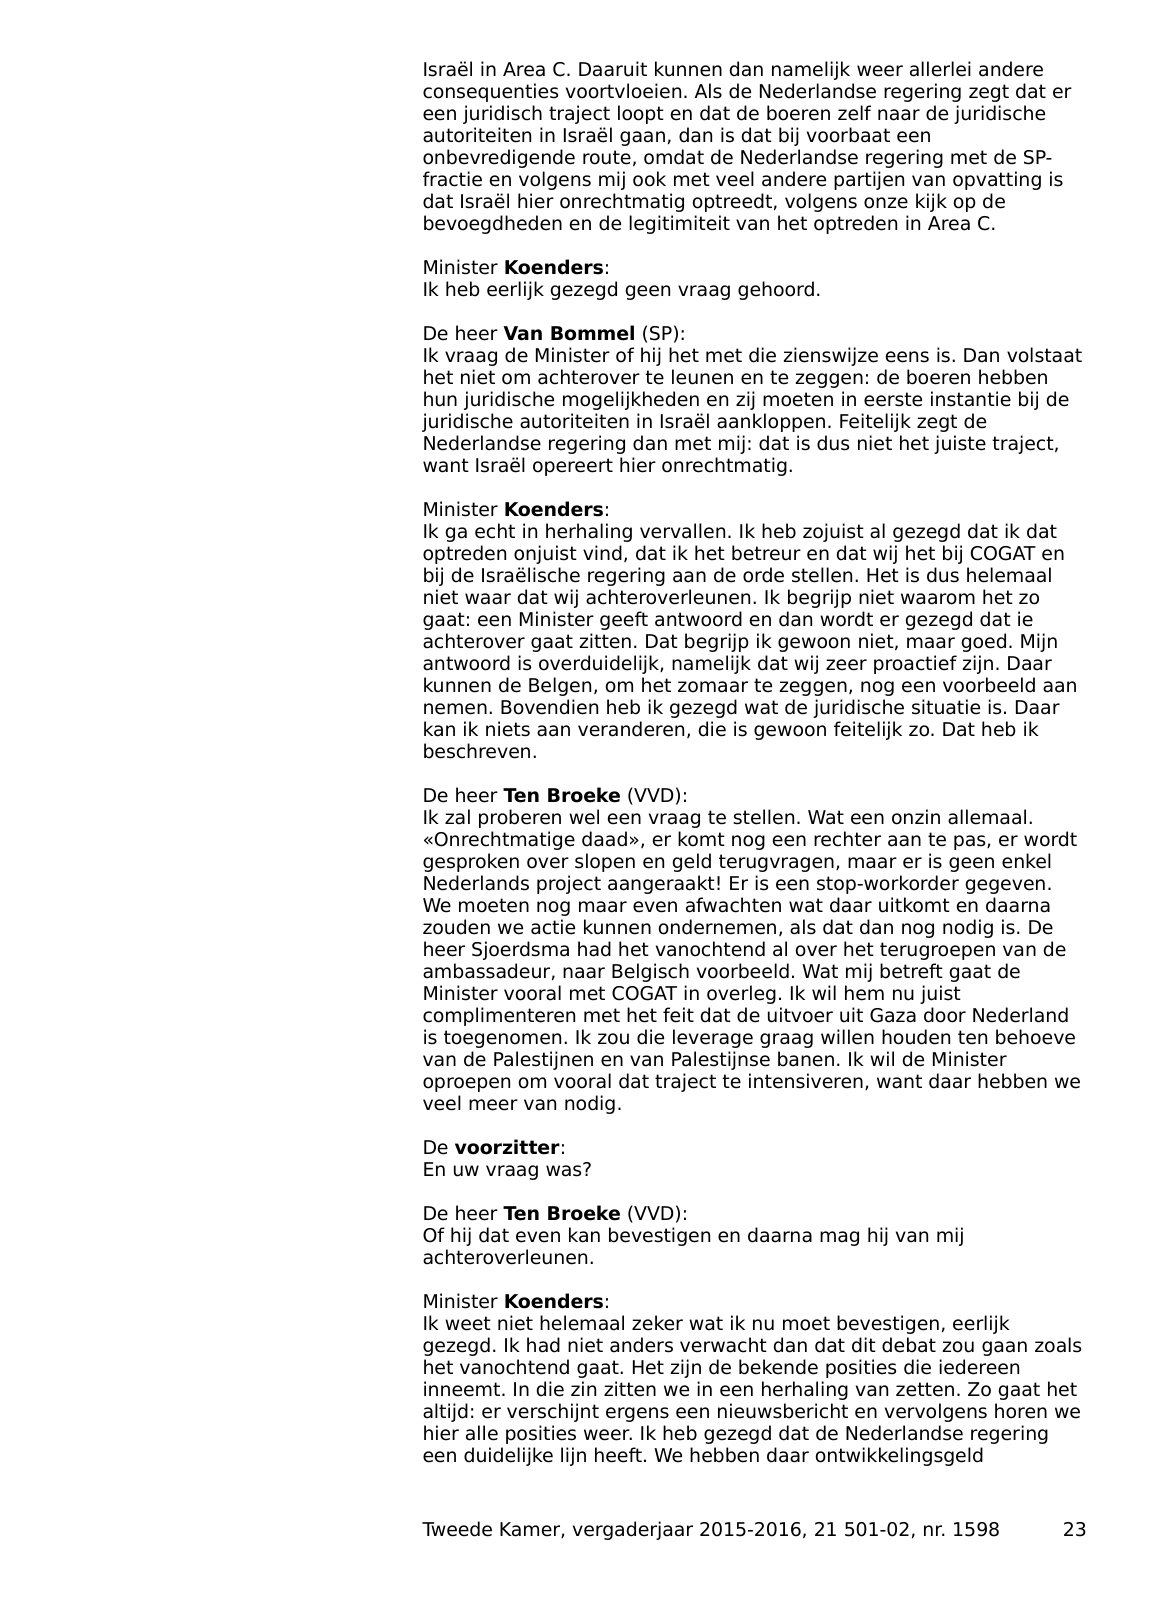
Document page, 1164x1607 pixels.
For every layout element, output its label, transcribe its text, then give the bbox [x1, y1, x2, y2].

text Minister Koenders: [422, 499, 1087, 521]
text Ik zal proberen wel een vraag te stellen. Wat een onzin allemaal. «Onrechtmatige daad», er komt nog een rechter aan te pas, er wordt gesproken over slopen en geld terugvragen, maar er is geen enkel Nederlands project aangeraakt! Er is een stop-workorder gegeven. We moeten nog maar even afwachten wat daar uitkomt en daarna zouden we actie kunnen ondernemen, als dat dan nog nodig is. De heer Sjoerdsma had het vanochtend al over het terugroepen van de ambassadeur, naar Belgisch voorbeeld. Wat mij betreft gaat de Minister vooral met COGAT in overleg. Ik wil hem nu juist complimenteren met het feit dat de uitvoer uit Gaza door Nederland is toegenomen. Ik zou die leverage graag willen houden ten behoeve van de Palestijnen en van Palestijnse banen. Ik wil de Minister oproepen om vooral dat traject te intensiveren, want daar hebben we veel meer van nodig. [422, 807, 1087, 1115]
text Minister Koenders: [422, 1291, 1087, 1313]
text Israël in Area C. Daaruit kunnen dan namelijk weer allerlei andere consequenties voortvloeien. Als de Nederlandse regering zegt dat er een juridisch traject loopt en dat de boeren zelf naar de juridische autoriteiten in Israël gaan, dan is dat bij voorbaat een onbevredigende route, omdat de Nederlandse regering met de SP-fractie en volgens mij ook met veel andere partijen van opvatting is dat Israël hier onrechtmatig optreedt, volgens onze kijk op de bevoegdheden en de legitimiteit van het optreden in Area C. [422, 59, 1087, 235]
text En uw vraag was? [422, 1159, 1087, 1181]
text Of hij dat even kan bevestigen en daarna mag hij van mij achteroverleunen. [422, 1225, 1087, 1269]
text Ik heb eerlijk gezegd geen vraag gehoord. [422, 279, 1087, 301]
text De heer Van Bommel (SP): [422, 323, 1087, 345]
text Minister Koenders: [422, 257, 1087, 279]
text Ik ga echt in herhaling vervallen. Ik heb zojuist al gezegd dat ik dat optreden onjuist vind, dat ik het betreur en dat wij het bij COGAT en bij de Israëlische regering aan de orde stellen. Het is dus helemaal niet waar dat wij achteroverleunen. Ik begrijp niet waarom het zo gaat: een Minister geeft antwoord en dan wordt er gezegd dat ie achterover gaat zitten. Dat begrijp ik gewoon niet, maar goed. Mijn antwoord is overduidelijk, namelijk dat wij zeer proactief zijn. Daar kunnen de Belgen, om het zomaar te zeggen, nog een voorbeeld aan nemen. Bovendien heb ik gezegd wat de juridische situatie is. Daar kan ik niets aan veranderen, die is gewoon feitelijk zo. Dat heb ik beschreven. [422, 521, 1087, 763]
text Ik vraag de Minister of hij het met die zienswijze eens is. Dan volstaat het niet om achterover te leunen en te zeggen: de boeren hebben hun juridische mogelijkheden en zij moeten in eerste instantie bij de juridische autoriteiten in Israël aankloppen. Feitelijk zegt de Nederlandse regering dan met mij: dat is dus niet het juiste traject, want Israël opereert hier onrechtmatig. [422, 345, 1087, 477]
text De voorzitter: [422, 1137, 1087, 1159]
text Ik weet niet helemaal zeker wat ik nu moet bevestigen, eerlijk gezegd. Ik had niet anders verwacht dan dat dit debat zou gaan zoals het vanochtend gaat. Het zijn de bekende posities die iedereen inneemt. In die zin zitten we in een herhaling van zetten. Zo gaat het altijd: er verschijnt ergens een nieuwsbericht en vervolgens horen we hier alle posities weer. Ik heb gezegd dat de Nederlandse regering een duidelijke lijn heeft. We hebben daar ontwikkelingsgeld [422, 1313, 1087, 1467]
text De heer Ten Broeke (VVD): [422, 1203, 1087, 1225]
text De heer Ten Broeke (VVD): [422, 785, 1087, 807]
